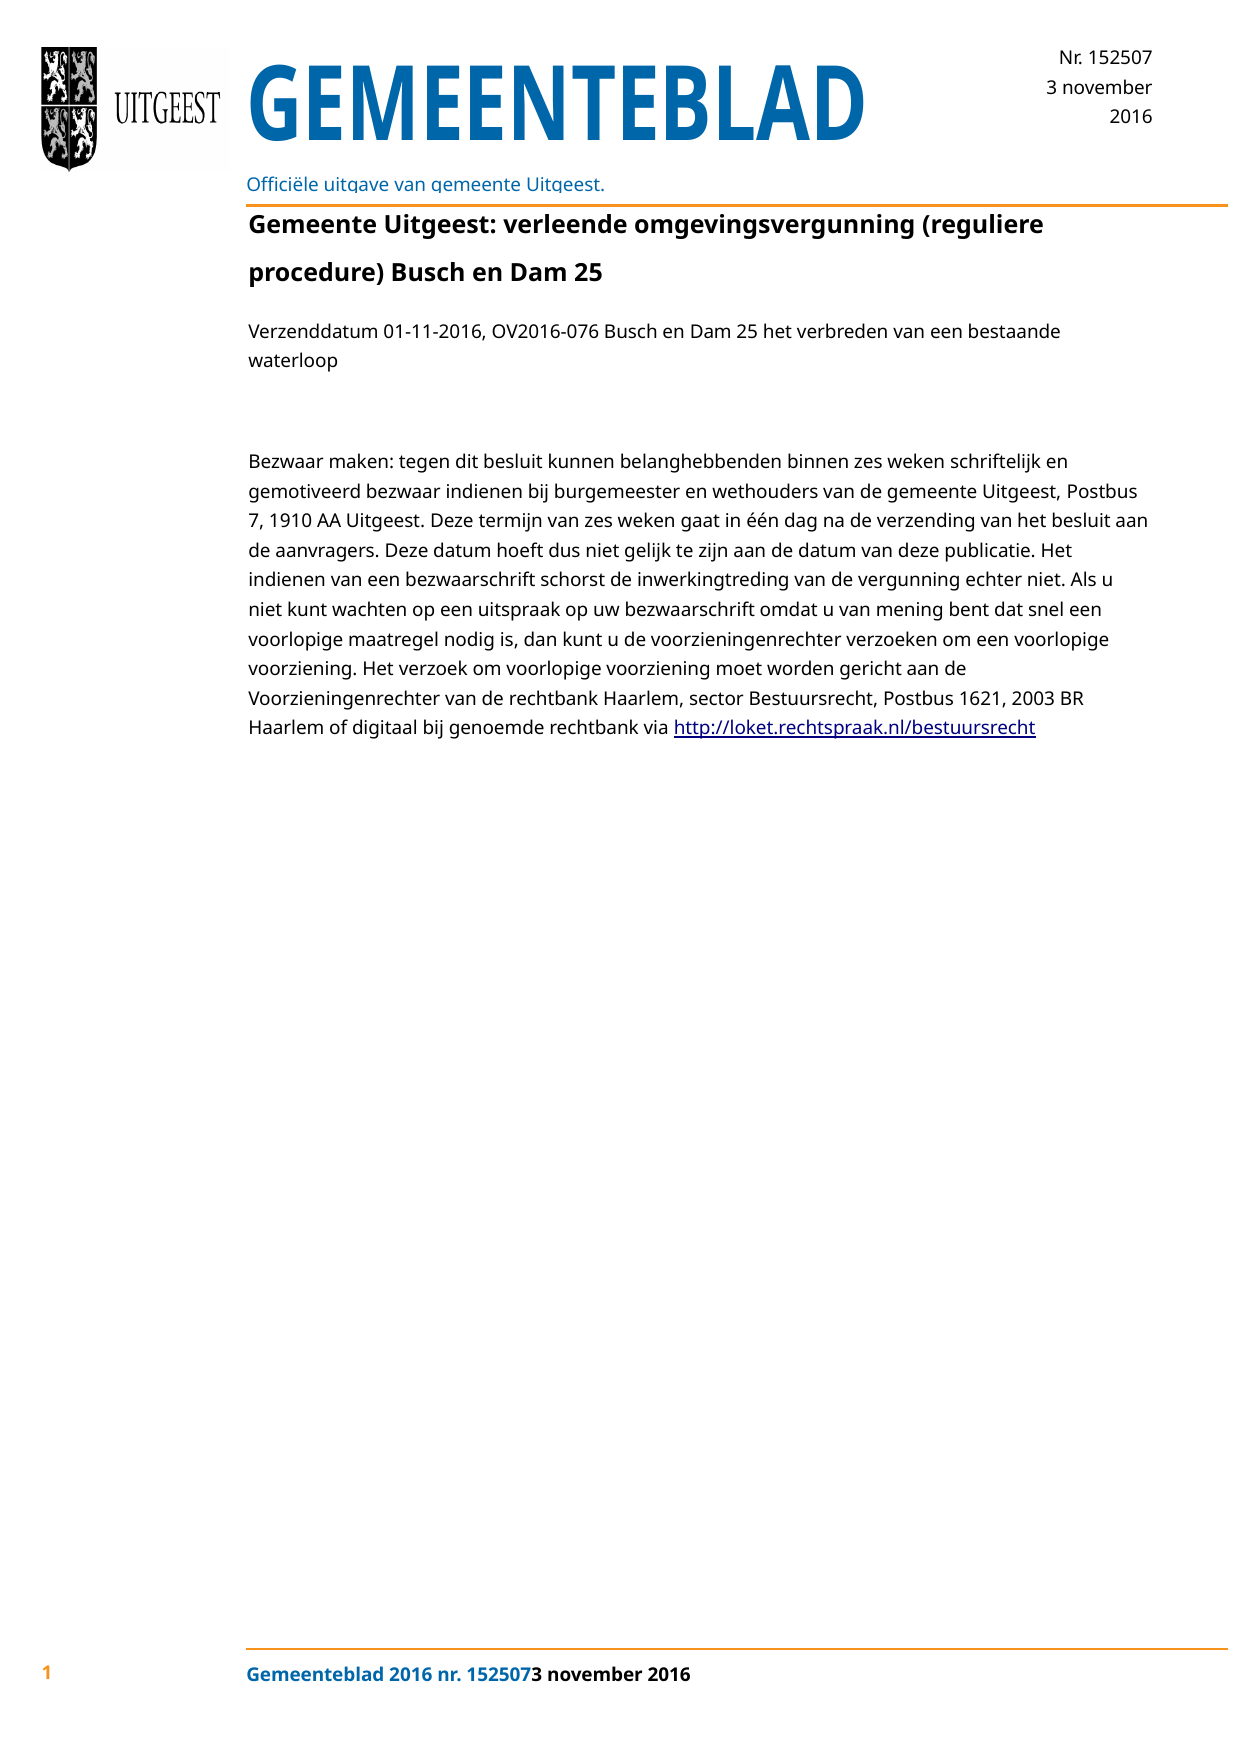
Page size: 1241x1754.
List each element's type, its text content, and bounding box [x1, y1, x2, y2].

text Verzenddatum 01-11-2016, OV2016-076 Busch en Dam 25 het verbreden van een bestaande waterloop [248, 318, 1152, 373]
text Gemeente Uitgeest: verleende omgevingsvergunning (reguliere procedure) Busch en Dam 25 [248, 207, 1152, 288]
picture [41, 47, 231, 172]
text Bezwaar maken: tegen dit besluit kunnen belanghebbenden binnen zes weken schriftelijk en gemotiveerd bezwaar indienen bij burgemeester en wethouders van de gemeente Uitgeest, Postbus 7, 1910 AA Uitgeest. Deze termijn van zes weken gaat in één dag na de verzending van het besluit aan de aanvragers. Deze datum hoeft dus niet gelijk te zijn aan de datum van deze publicatie. Het indienen van een bezwaarschrift schorst de inwerkingtreding van de vergunning echter niet. Als u niet kunt wachten op een uitspraak op uw bezwaarschrift omdat u van mening bent dat snel een voorlopige maatregel nodig is, dan kunt u de voorzieningenrechter verzoeken om een voorlopige voorziening. Het verzoek om voorlopige voorziening moet worden gericht aan de Voorzieningenrechter van de rechtbank Haarlem, sector Bestuursrecht, Postbus 1621, 2003 BR Haarlem of digitaal bij genoemde rechtbank via http://loket.rechtspraak.nl/bestuursrecht [248, 448, 1152, 740]
